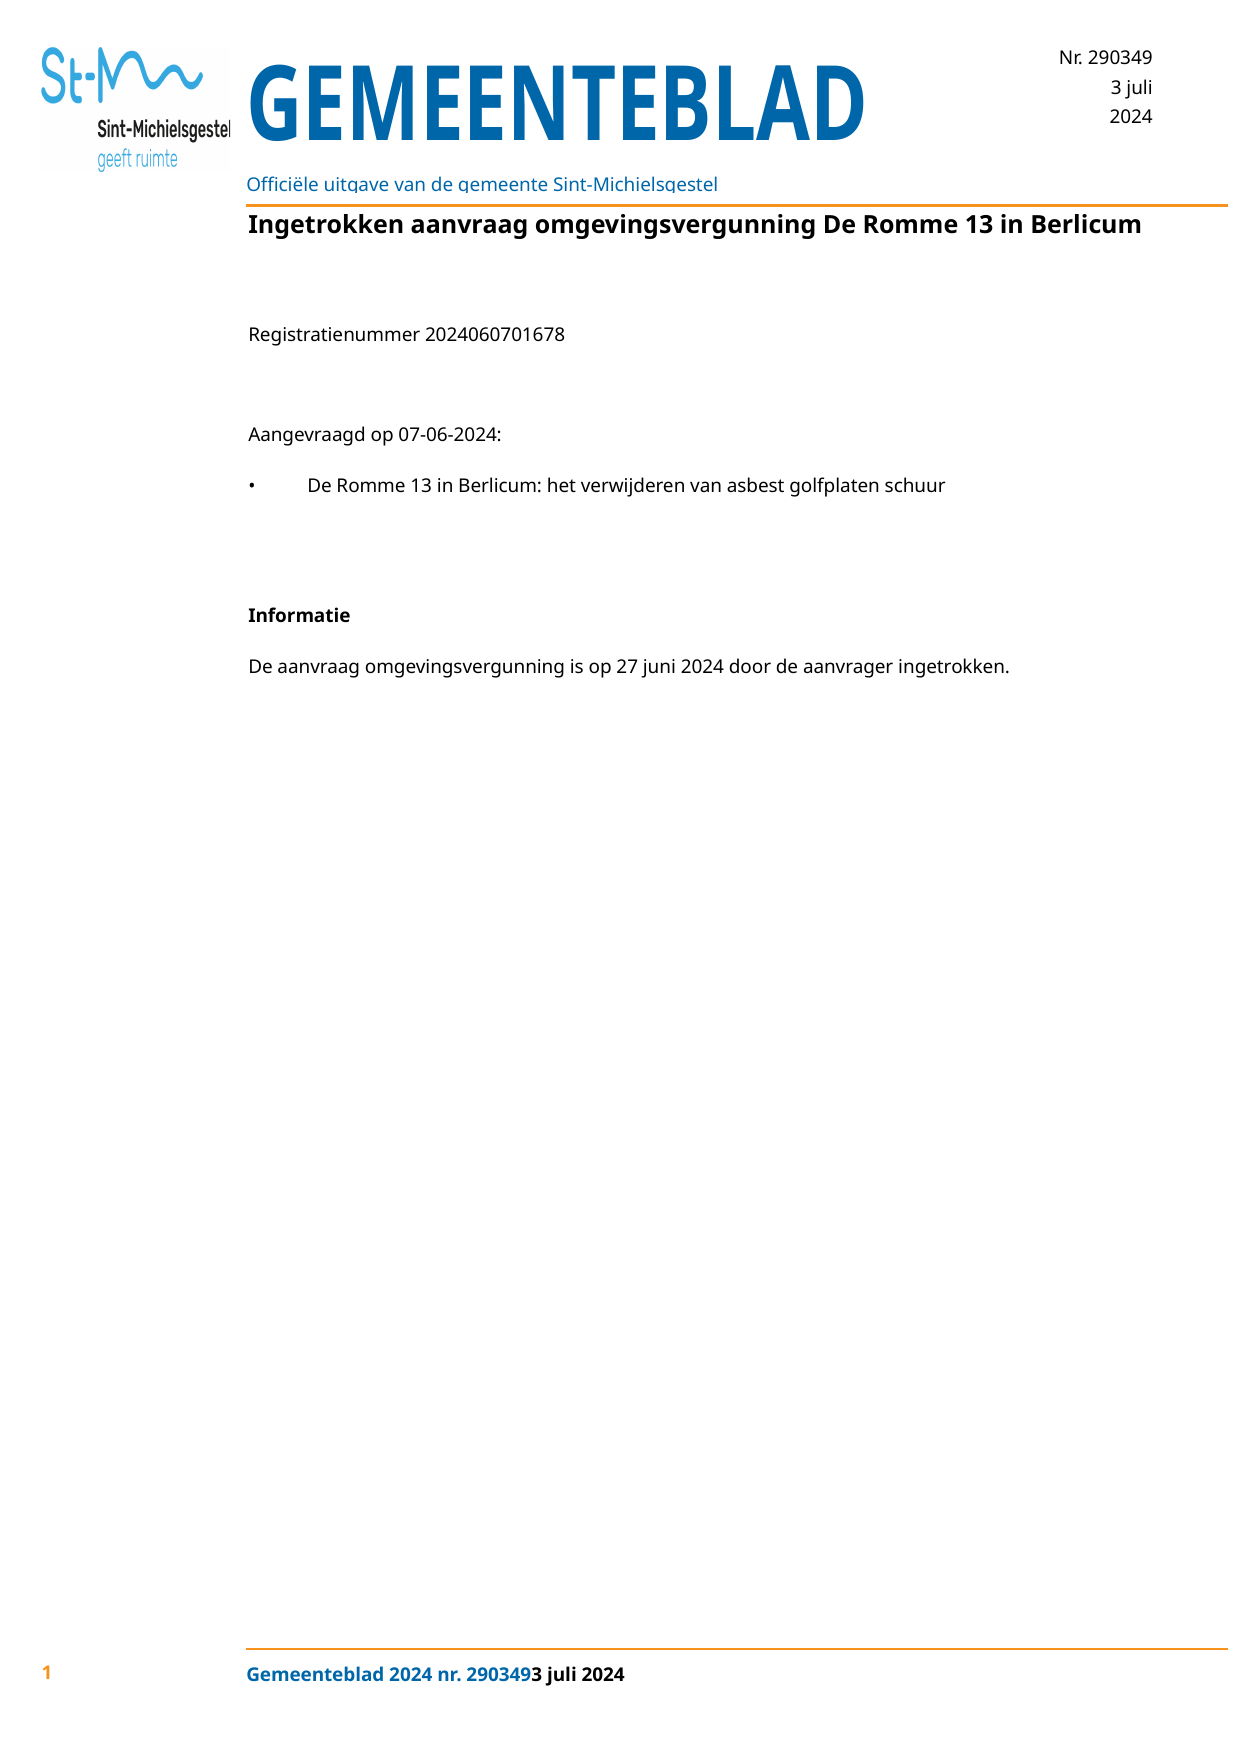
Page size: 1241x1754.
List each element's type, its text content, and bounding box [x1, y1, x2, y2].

text Informatie [248, 602, 1152, 628]
text Registratienummer 2024060701678 [248, 321, 1152, 346]
text Ingetrokken aanvraag omgevingsvergunning De Romme 13 in Berlicum [248, 207, 1152, 241]
list De Romme 13 in Berlicum: het verwijderen van asbest golfplaten schuur [248, 472, 1152, 498]
text De aanvraag omgevingsvergunning is op 27 juni 2024 door de aanvrager ingetrokken. [248, 653, 1152, 678]
picture [41, 47, 231, 172]
text Aangevraagd op 07-06-2024: [248, 422, 1152, 447]
